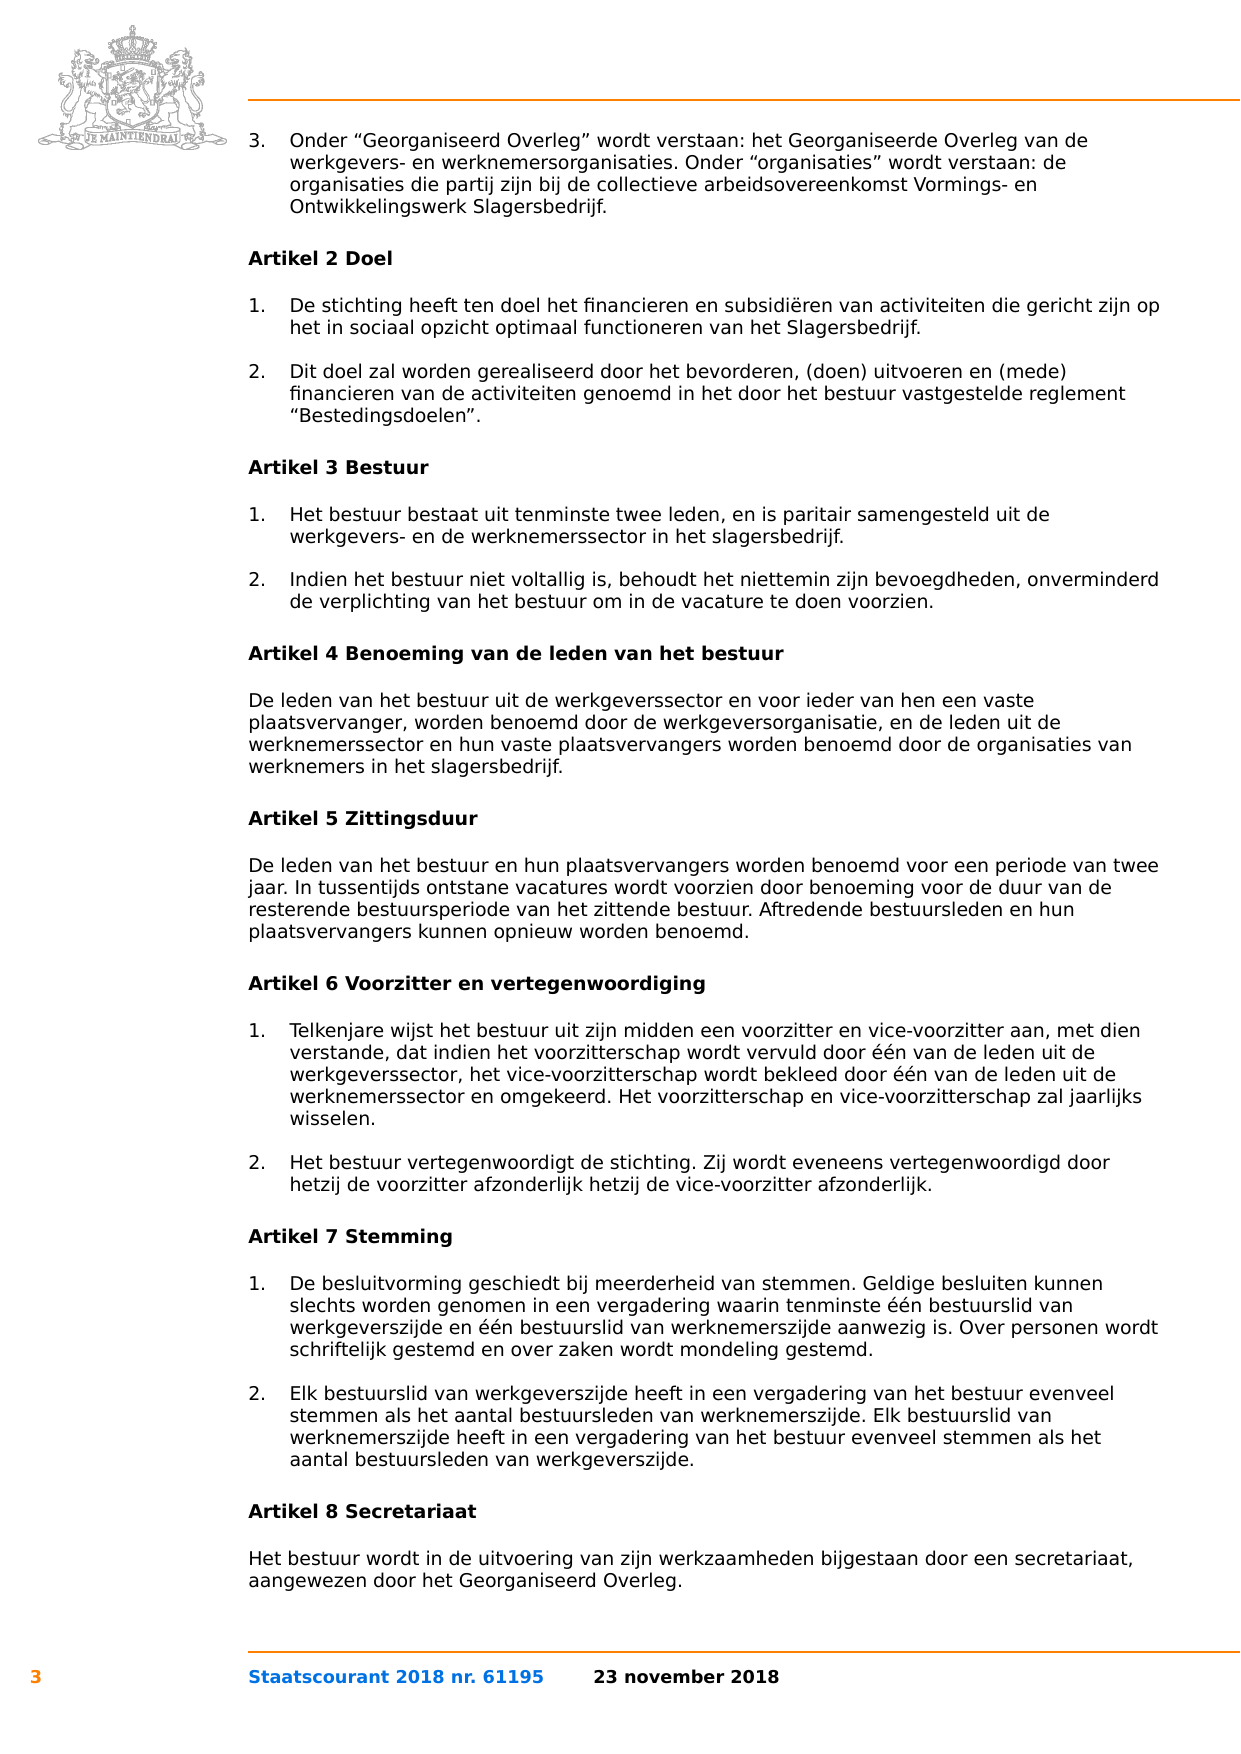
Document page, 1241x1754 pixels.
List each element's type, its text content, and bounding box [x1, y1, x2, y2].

subtitle Artikel 4 Benoeming van de leden van het bestuur [248, 643, 1163, 665]
subtitle Artikel 6 Voorzitter en vertegenwoordiging [248, 973, 1163, 995]
text 1. De besluitvorming geschiedt bij meerderheid van stemmen. Geldige besluiten kunnen slechts worden genomen in een vergadering waarin tenminste één bestuurslid van werkgeverszijde en één bestuurslid van werknemerszijde aanwezig is. Over personen wordt schriftelijk gestemd en over zaken wordt mondeling gestemd. [248, 1273, 1163, 1361]
text De leden van het bestuur en hun plaatsvervangers worden benoemd voor een periode van twee jaar. In tussentijds ontstane vacatures wordt voorzien door benoeming voor de duur van de resterende bestuursperiode van het zittende bestuur. Aftredende bestuursleden en hun plaatsvervangers kunnen opnieuw worden benoemd. [248, 855, 1163, 943]
text 2. Het bestuur vertegenwoordigt de stichting. Zij wordt eveneens vertegenwoordigd door hetzij de voorzitter afzonderlijk hetzij de vice-voorzitter afzonderlijk. [248, 1152, 1163, 1196]
subtitle Artikel 8 Secretariaat [248, 1501, 1163, 1522]
subtitle Artikel 2 Doel [248, 248, 1163, 270]
subtitle Artikel 7 Stemming [248, 1226, 1163, 1248]
text 3. Onder “Georganiseerd Overleg” wordt verstaan: het Georganiseerde Overleg van de werkgevers- en werknemersorganisaties. Onder “organisaties” wordt verstaan: de organisaties die partij zijn bij de collectieve arbeidsovereenkomst Vormings- en Ontwikkelingswerk Slagersbedrijf. [248, 130, 1163, 218]
text 1. Het bestuur bestaat uit tenminste twee leden, en is paritair samengesteld uit de werkgevers- en de werknemerssector in het slagersbedrijf. [248, 503, 1163, 547]
subtitle Artikel 5 Zittingsduur [248, 808, 1163, 830]
text 2. Elk bestuurslid van werkgeverszijde heeft in een vergadering van het bestuur evenveel stemmen als het aantal bestuursleden van werknemerszijde. Elk bestuurslid van werknemerszijde heeft in een vergadering van het bestuur evenveel stemmen als het aantal bestuursleden van werkgeverszijde. [248, 1383, 1163, 1471]
text Het bestuur wordt in de uitvoering van zijn werkzaamheden bijgestaan door een secretariaat, aangewezen door het Georganiseerd Overleg. [248, 1547, 1163, 1591]
text 2. Indien het bestuur niet voltallig is, behoudt het niettemin zijn bevoegdheden, onverminderd de verplichting van het bestuur om in de vacature te doen voorzien. [248, 569, 1163, 613]
text 2. Dit doel zal worden gerealiseerd door het bevorderen, (doen) uitvoeren en (mede) financieren van de activiteiten genoemd in het door het bestuur vastgestelde reglement “Bestedingsdoelen”. [248, 361, 1163, 427]
text 1. Telkenjare wijst het bestuur uit zijn midden een voorzitter en vice-voorzitter aan, met dien verstande, dat indien het voorzitterschap wordt vervuld door één van de leden uit de werkgeverssector, het vice-voorzitterschap wordt bekleed door één van de leden uit de werknemerssector en omgekeerd. Het voorzitterschap en vice-voorzitterschap zal jaarlijks wisselen. [248, 1020, 1163, 1130]
subtitle Artikel 3 Bestuur [248, 457, 1163, 478]
picture [38, 25, 227, 150]
text De leden van het bestuur uit de werkgeverssector en voor ieder van hen een vaste plaatsvervanger, worden benoemd door de werkgeversorganisatie, en de leden uit de werknemerssector en hun vaste plaatsvervangers worden benoemd door de organisaties van werknemers in het slagersbedrijf. [248, 690, 1163, 778]
text 1. De stichting heeft ten doel het financieren en subsidiëren van activiteiten die gericht zijn op het in sociaal opzicht optimaal functioneren van het Slagersbedrijf. [248, 295, 1163, 339]
